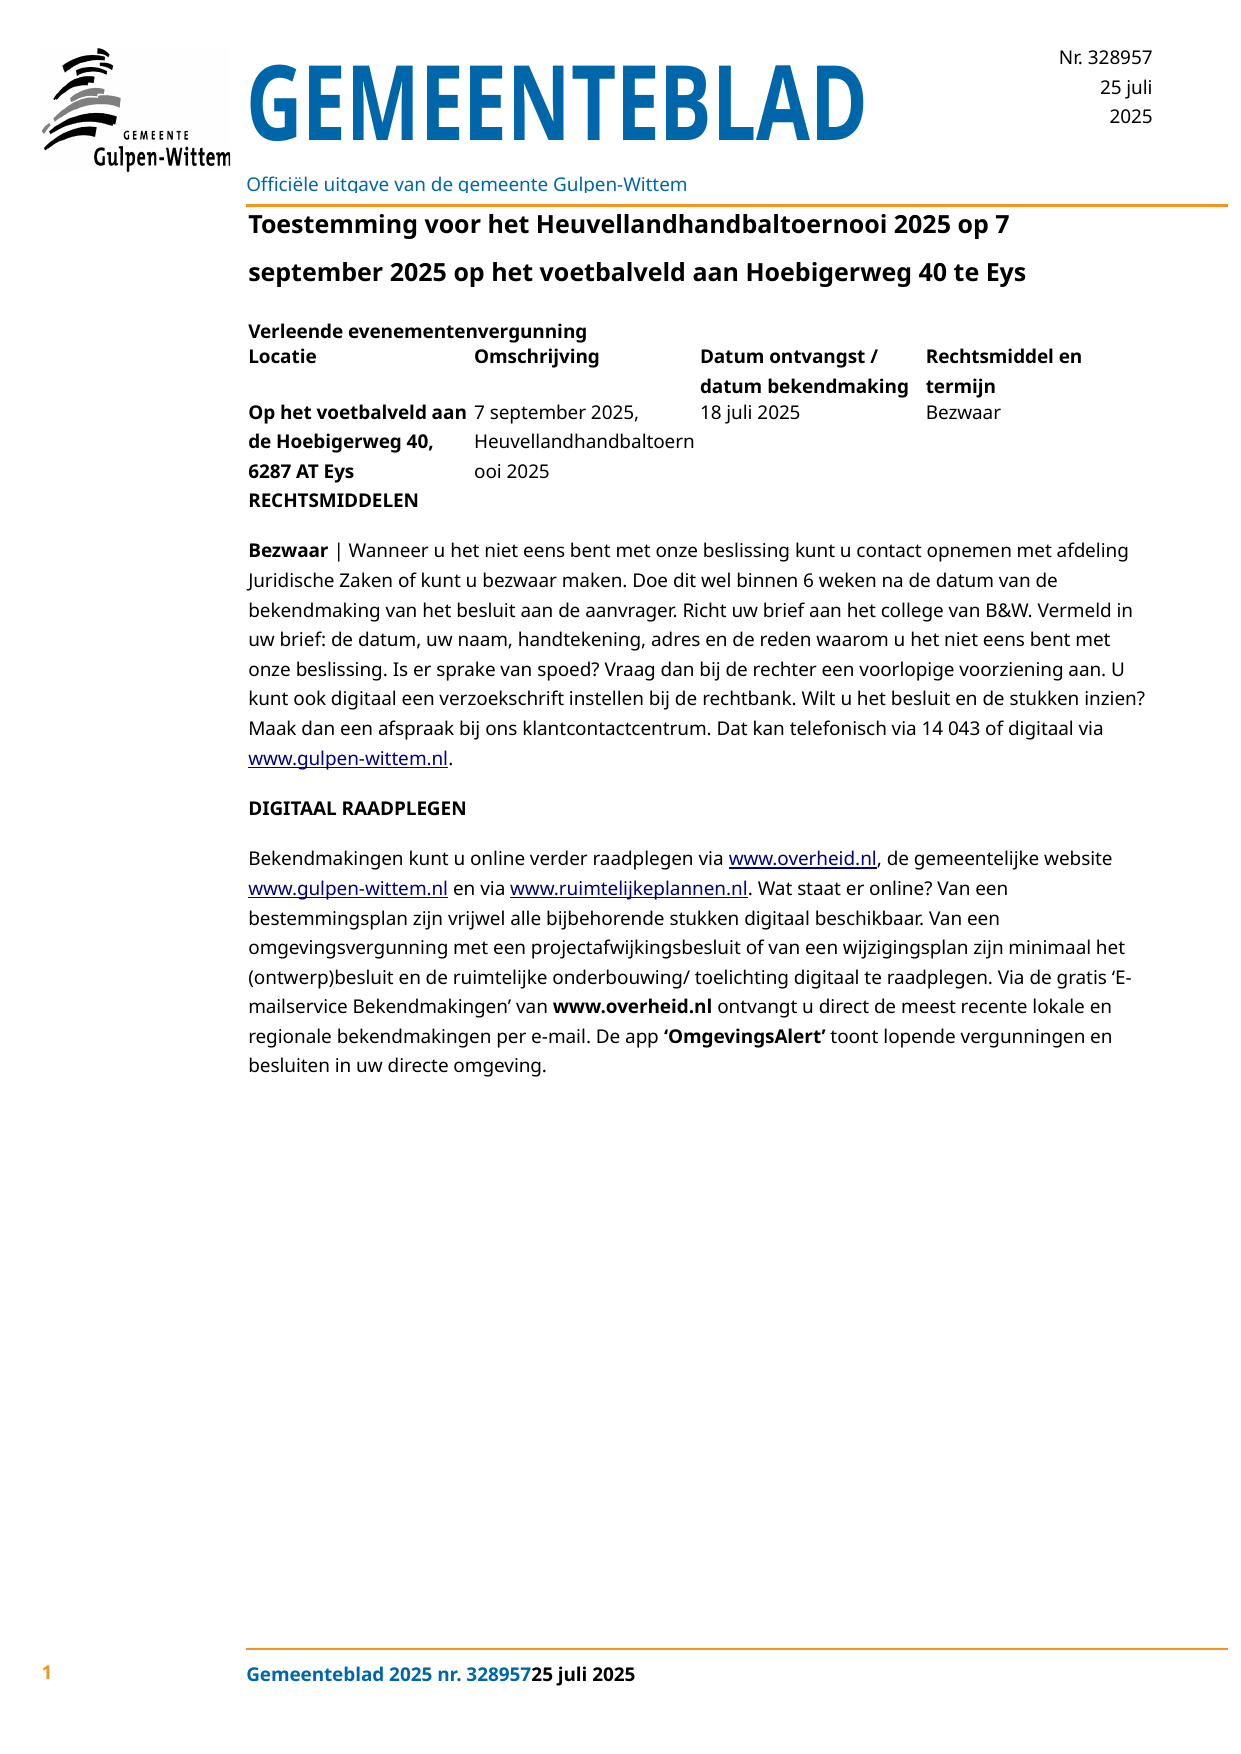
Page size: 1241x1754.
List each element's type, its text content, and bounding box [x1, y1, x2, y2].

table_cell 7 september 2025, Heuvellandhandbaltoernooi 2025 [474, 399, 700, 484]
table_cell Op het voetbalveld aan de Hoebigerweg 40, 6287 AT Eys [248, 399, 474, 484]
table_cell 18 juli 2025 [700, 399, 926, 484]
text RECHTSMIDDELEN [248, 487, 1152, 513]
table_cell Locatie [248, 344, 474, 399]
picture [41, 47, 231, 172]
text Toestemming voor het Heuvellandhandbaltoernooi 2025 op 7 september 2025 op het voetbalveld aan Hoebigerweg 40 te Eys [248, 207, 1152, 288]
text DIGITAAL RAADPLEGEN [248, 795, 1152, 821]
table_cell Datum ontvangst / datum bekendmaking [700, 344, 926, 399]
text Bezwaar | Wanneer u het niet eens bent met onze beslissing kunt u contact opnemen met afdeling Juridische Zaken of kunt u bezwaar maken. Doe dit wel binnen 6 weken na de datum van de bekendmaking van het besluit aan de aanvrager. Richt uw brief aan het college van B&W. Vermeld in uw brief: de datum, uw naam, handtekening, adres en de reden waarom u het niet eens bent met onze beslissing. Is er sprake van spoed? Vraag dan bij de rechter een voorlopige voorziening aan. U kunt ook digitaal een verzoekschrift instellen bij de rechtbank. Wilt u het besluit en de stukken inzien? Maak dan een afspraak bij ons klantcontactcentrum. Dat kan telefonisch via 14 043 of digitaal via www.gulpen-wittem.nl. [248, 538, 1152, 770]
table_cell Bezwaar [926, 399, 1152, 484]
table_cell Rechtsmiddel en termijn [926, 344, 1152, 399]
table_cell Omschrijving [474, 344, 700, 399]
table_header Verleende evenementenvergunning [248, 318, 1152, 344]
text Bekendmakingen kunt u online verder raadplegen via www.overheid.nl, de gemeentelijke website www.gulpen-wittem.nl en via www.ruimtelijkeplannen.nl. Wat staat er online? Van een bestemmingsplan zijn vrijwel alle bijbehorende stukken digitaal beschikbaar. Van een omgevingsvergunning met een projectafwijkingsbesluit of van een wijzigingsplan zijn minimaal het (ontwerp)besluit en de ruimtelijke onderbouwing/ toelichting digitaal te raadplegen. Via de gratis ‘E-mailservice Bekendmakingen’ van www.overheid.nl ontvangt u direct de meest recente lokale en regionale bekendmakingen per e-mail. De app ‘OmgevingsAlert’ toont lopende vergunningen en besluiten in uw directe omgeving. [248, 846, 1152, 1078]
